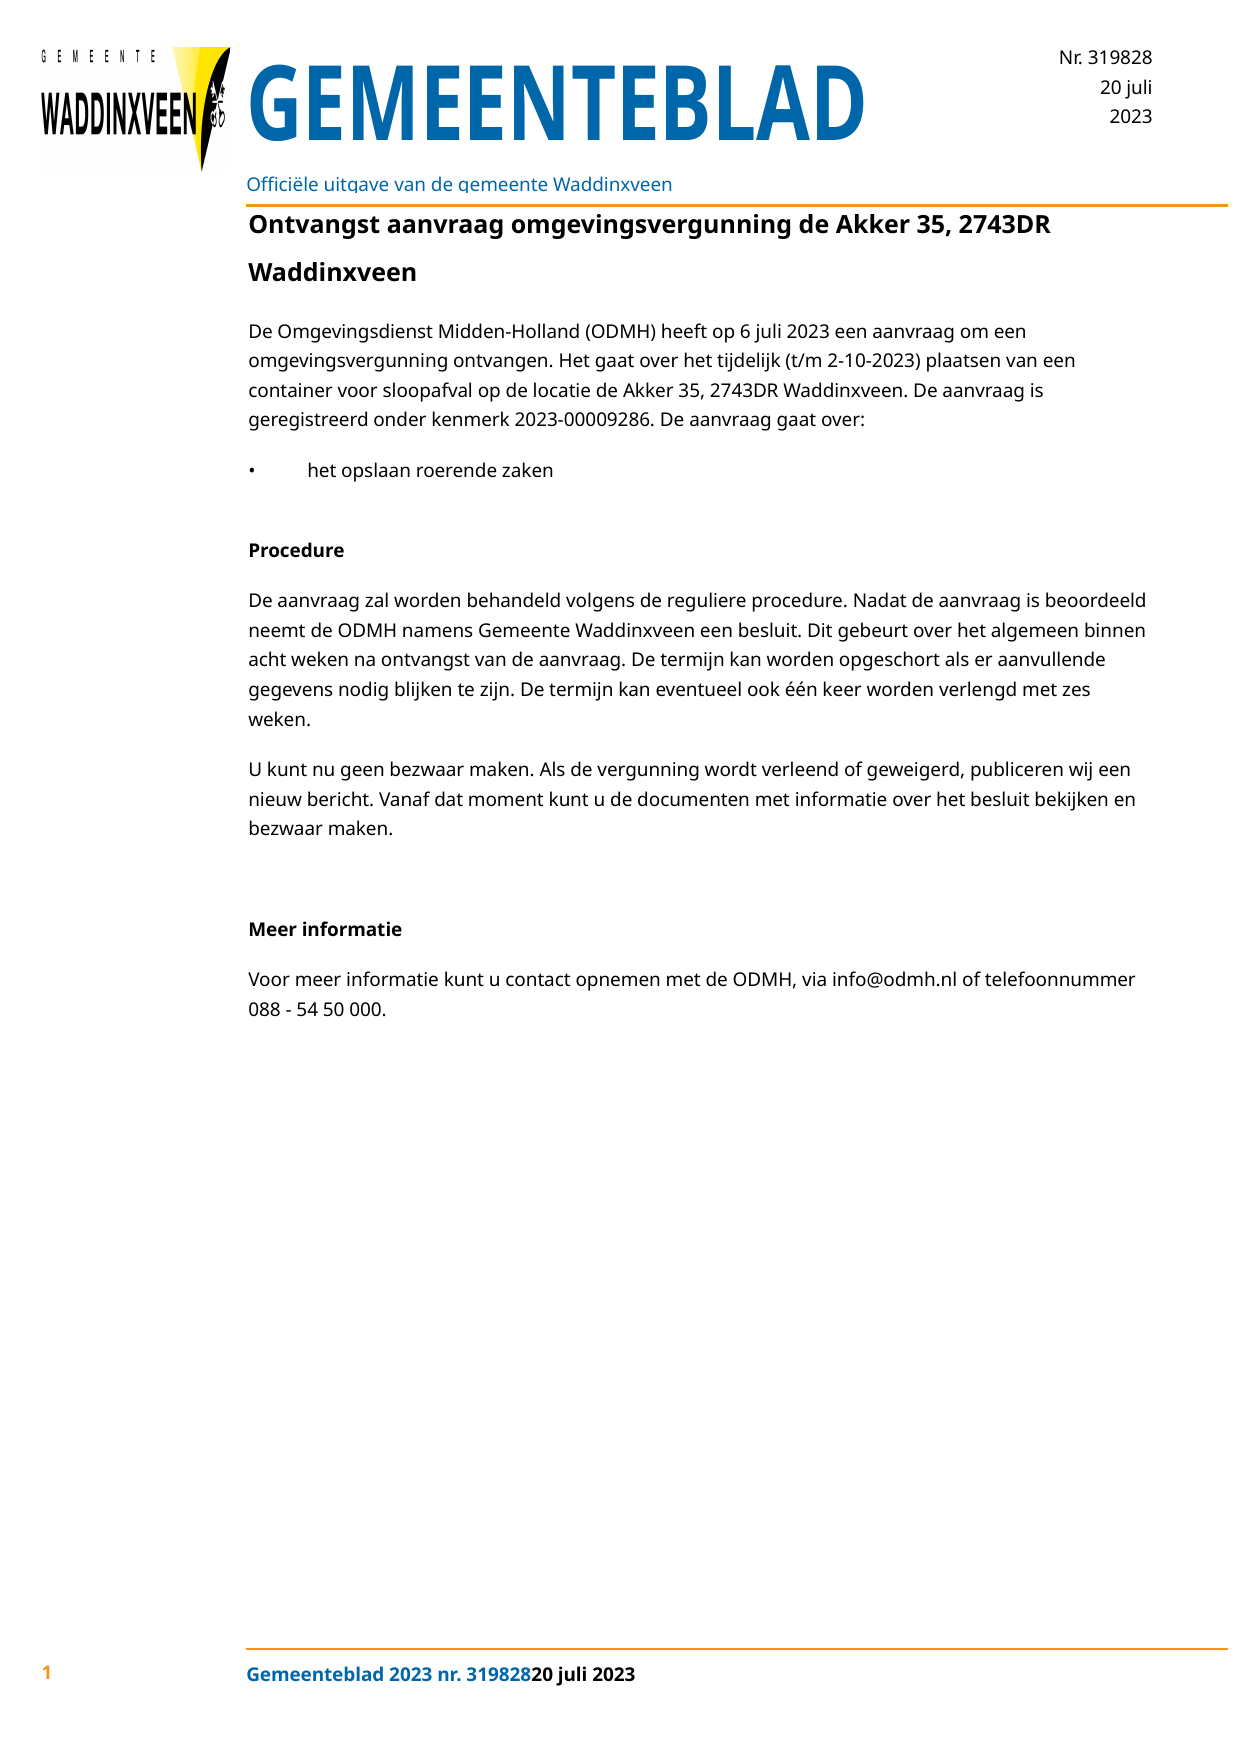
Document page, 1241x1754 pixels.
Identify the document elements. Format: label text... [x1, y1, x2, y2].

text Procedure [248, 537, 1152, 563]
text Voor meer informatie kunt u contact opnemen met de ODMH, via info@odmh.nl of telefoonnummer 088 - 54 50 000. [248, 967, 1152, 1022]
text Ontvangst aanvraag omgevingsvergunning de Akker 35, 2743DR Waddinxveen [248, 207, 1152, 288]
text Meer informatie [248, 916, 1152, 942]
text De aanvraag zal worden behandeld volgens de reguliere procedure. Nadat de aanvraag is beoordeeld neemt de ODMH namens Gemeente Waddinxveen een besluit. Dit gebeurt over het algemeen binnen acht weken na ontvangst van de aanvraag. De termijn kan worden opgeschort als er aanvullende gegevens nodig blijken te zijn. De termijn kan eventueel ook één keer worden verlengd met zes weken. [248, 587, 1152, 732]
picture [41, 47, 231, 172]
text U kunt nu geen bezwaar maken. Als de vergunning wordt verleend of geweigerd, publiceren wij een nieuw bericht. Vanaf dat moment kunt u de documenten met informatie over het besluit bekijken en bezwaar maken. [248, 756, 1152, 841]
list het opslaan roerende zaken [248, 457, 1152, 483]
text De Omgevingsdienst Midden-Holland (ODMH) heeft op 6 juli 2023 een aanvraag om een omgevingsvergunning ontvangen. Het gaat over het tijdelijk (t/m 2-10-2023) plaatsen van een container voor sloopafval op de locatie de Akker 35, 2743DR Waddinxveen. De aanvraag is geregistreerd onder kenmerk 2023-00009286. De aanvraag gaat over: [248, 318, 1152, 432]
